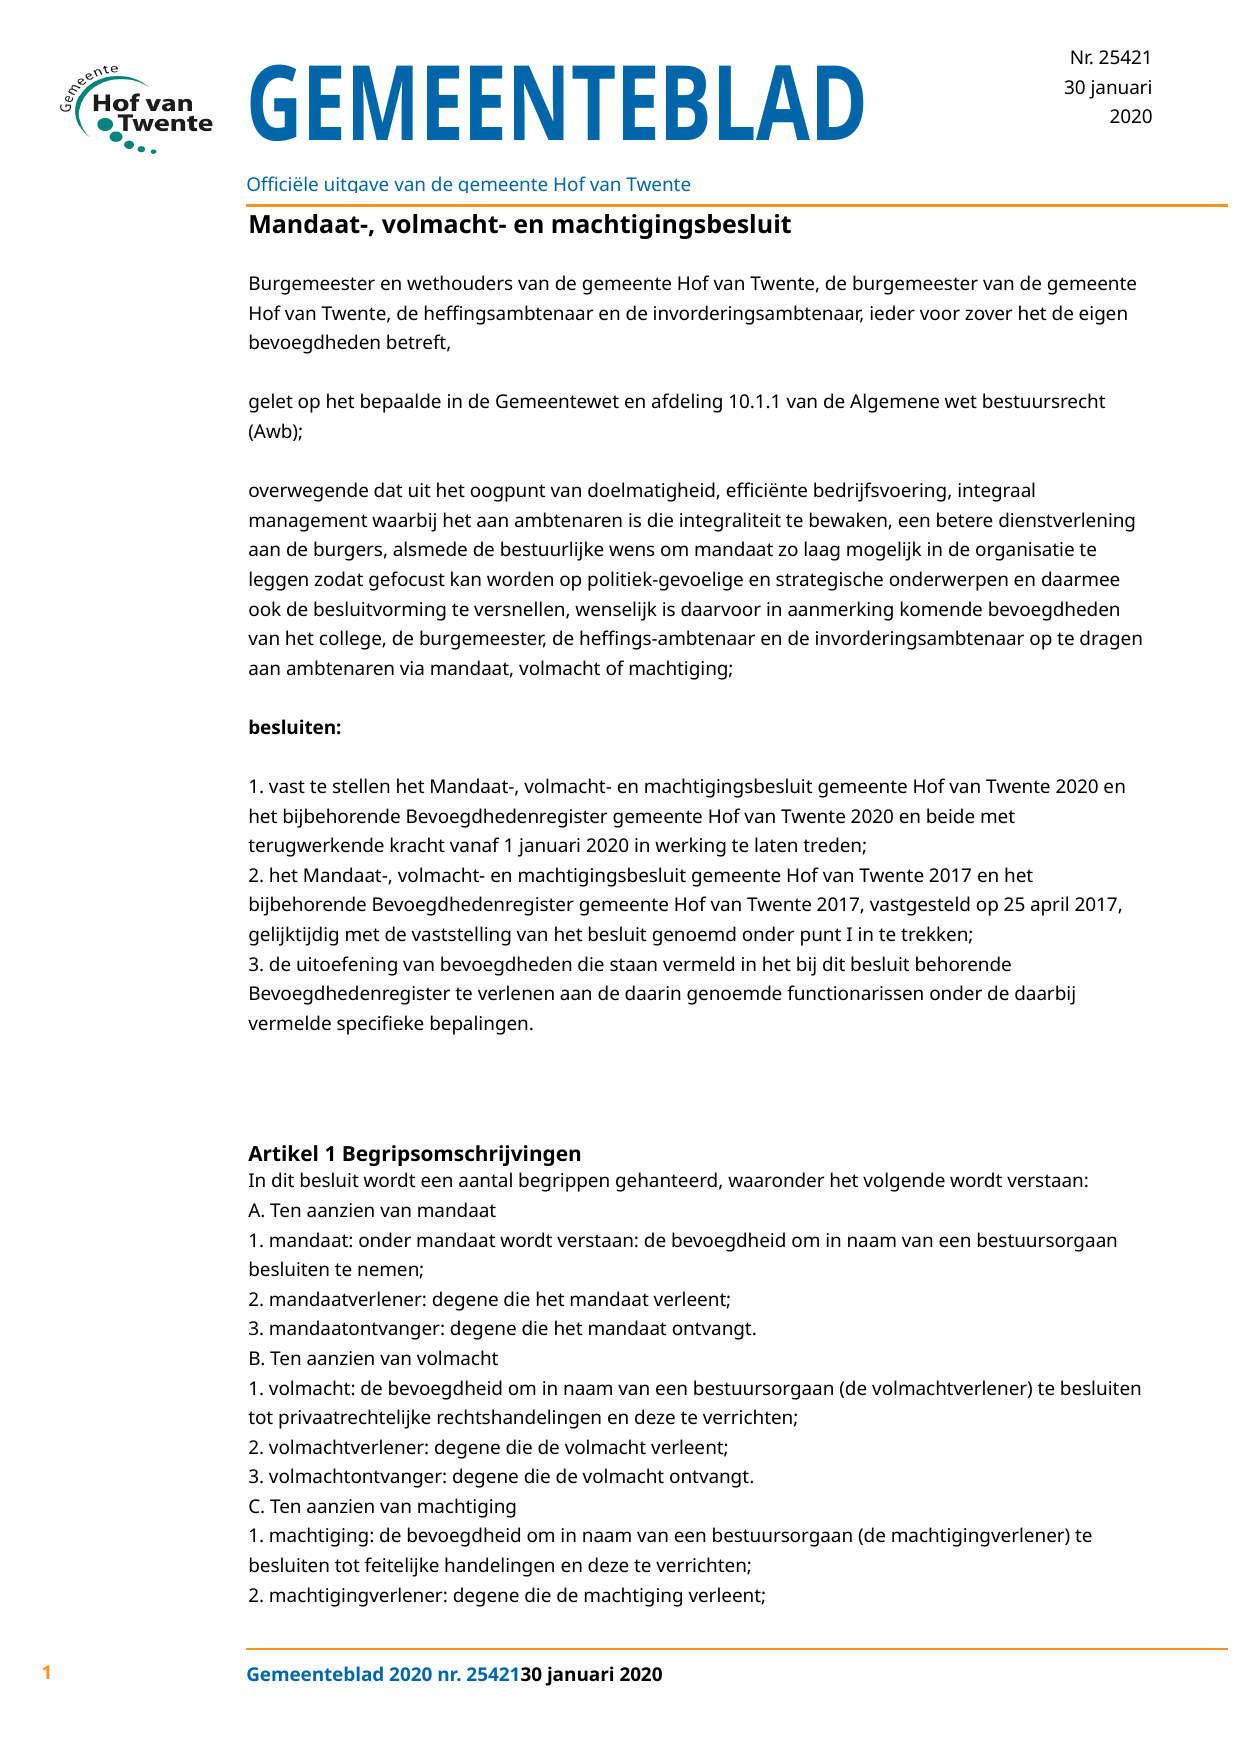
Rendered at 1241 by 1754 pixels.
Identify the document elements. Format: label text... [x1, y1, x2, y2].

text 1. vast te stellen het Mandaat-, volmacht- en machtigingsbesluit gemeente Hof van Twente 2020 en het bijbehorende Bevoegdhedenregister gemeente Hof van Twente 2020 en beide met terugwerkende kracht vanaf 1 januari 2020 in werking te laten treden; [248, 773, 1152, 858]
text 2. volmachtverlener: degene die de volmacht verleent; [248, 1434, 1152, 1459]
text 3. mandaatontvanger: degene die het mandaat ontvangt. [248, 1316, 1152, 1341]
text Burgemeester en wethouders van de gemeente Hof van Twente, de burgemeester van de gemeente Hof van Twente, de heffingsambtenaar en de invorderingsambtenaar, ieder voor zover het de eigen bevoegdheden betreft, [248, 270, 1152, 355]
text gelet op het bepaalde in de Gemeentewet en afdeling 10.1.1 van de Algemene wet bestuursrecht (Awb); [248, 389, 1152, 444]
text 2. machtigingverlener: degene die de machtiging verleent; [248, 1582, 1152, 1607]
picture [41, 47, 231, 172]
text 3. de uitoefening van bevoegdheden die staan vermeld in het bij dit besluit behorende Bevoegdhedenregister te verlenen aan de daarin genoemde functionarissen onder de daarbij vermelde specifieke bepalingen. [248, 951, 1152, 1036]
text besluiten: [248, 714, 1152, 740]
text Mandaat-, volmacht- en machtigingsbesluit [248, 207, 1152, 241]
text 1. volmacht: de bevoegdheid om in naam van een bestuursorgaan (de volmachtverlener) te besluiten tot privaatrechtelijke rechtshandelingen en deze te verrichten; [248, 1375, 1152, 1430]
text 2. mandaatverlener: degene die het mandaat verleent; [248, 1286, 1152, 1312]
text 1. machtiging: de bevoegdheid om in naam van een bestuursorgaan (de machtigingverlener) te besluiten tot feitelijke handelingen en deze te verrichten; [248, 1523, 1152, 1578]
text In dit besluit wordt een aantal begrippen gehanteerd, waaronder het volgende wordt verstaan: [248, 1168, 1152, 1193]
text B. Ten aanzien van volmacht [248, 1345, 1152, 1371]
text 2. het Mandaat-, volmacht- en machtigingsbesluit gemeente Hof van Twente 2017 en het bijbehorende Bevoegdhedenregister gemeente Hof van Twente 2017, vastgesteld op 25 april 2017, gelijktijdig met de vaststelling van het besluit genoemd onder punt I in te trekken; [248, 862, 1152, 947]
text 1. mandaat: onder mandaat wordt verstaan: de bevoegdheid om in naam van een bestuursorgaan besluiten te nemen; [248, 1227, 1152, 1282]
text overwegende dat uit het oogpunt van doelmatigheid, efficiënte bedrijfsvoering, integraal management waarbij het aan ambtenaren is die integraliteit te bewaken, een betere dienstverlening aan de burgers, alsmede de bestuurlijke wens om mandaat zo laag mogelijk in de organisatie te leggen zodat gefocust kan worden op politiek-gevoelige en strategische onderwerpen en daarmee ook de besluitvorming te versnellen, wenselijk is daarvoor in aanmerking komende bevoegdheden van het college, de burgemeester, de heffings-ambtenaar en de invorderingsambtenaar op te dragen aan ambtenaren via mandaat, volmacht of machtiging; [248, 477, 1152, 681]
text C. Ten aanzien van machtiging [248, 1493, 1152, 1519]
text A. Ten aanzien van mandaat [248, 1197, 1152, 1223]
text 3. volmachtontvanger: degene die de volmacht ontvangt. [248, 1463, 1152, 1489]
text Artikel 1 Begripsomschrijvingen [248, 1139, 1152, 1168]
